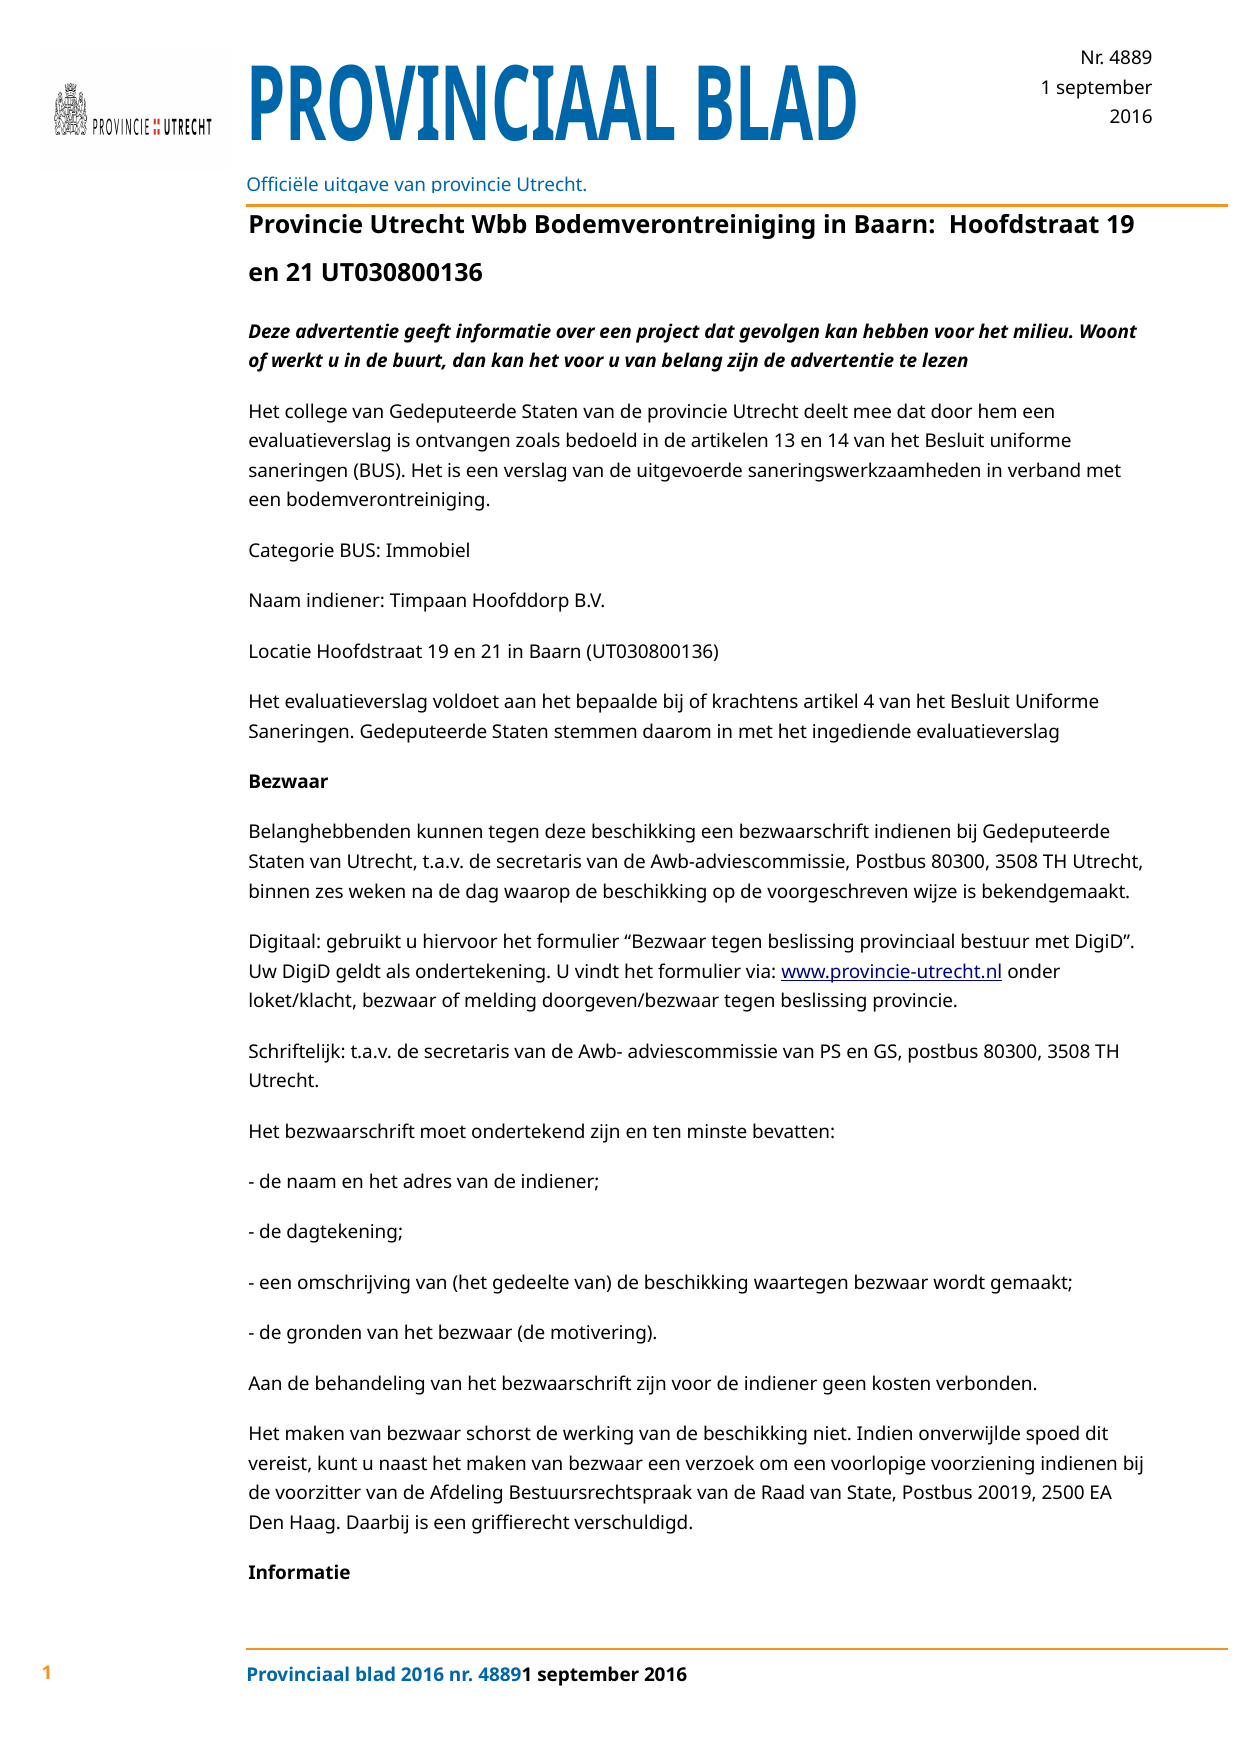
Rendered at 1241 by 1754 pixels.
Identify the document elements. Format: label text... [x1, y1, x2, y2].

text Aan de behandeling van het bezwaarschrift zijn voor de indiener geen kosten verbonden. [248, 1370, 1152, 1396]
text Bezwaar [248, 768, 1152, 794]
text Informatie [248, 1559, 1152, 1585]
picture [41, 47, 231, 172]
text Provincie Utrecht Wbb Bodemverontreiniging in Baarn: Hoofdstraat 19 en 21 UT030800136 [248, 207, 1152, 288]
text - een omschrijving van (het gedeelte van) de beschikking waartegen bezwaar wordt gemaakt; [248, 1269, 1152, 1295]
text - de naam en het adres van de indiener; [248, 1168, 1152, 1194]
text - de gronden van het bezwaar (de motivering). [248, 1319, 1152, 1345]
text Het evaluatieverslag voldoet aan het bepaalde bij of krachtens artikel 4 van het Besluit Uniforme Saneringen. Gedeputeerde Staten stemmen daarom in met het ingediende evaluatieverslag [248, 688, 1152, 744]
text Deze advertentie geeft informatie over een project dat gevolgen kan hebben voor het milieu. Woont of werkt u in de buurt, dan kan het voor u van belang zijn de advertentie te lezen [248, 318, 1152, 373]
text Naam indiener: Timpaan Hoofddorp B.V. [248, 587, 1152, 613]
text Het maken van bezwaar schorst de werking van de beschikking niet. Indien onverwijlde spoed dit vereist, kunt u naast het maken van bezwaar een verzoek om een voorlopige voorziening indienen bij de voorzitter van de Afdeling Bestuursrechtspraak van de Raad van State, Postbus 20019, 2500 EA Den Haag. Daarbij is een griffierecht verschuldigd. [248, 1420, 1152, 1535]
text - de dagtekening; [248, 1219, 1152, 1244]
text Locatie Hoofdstraat 19 en 21 in Baarn (UT030800136) [248, 638, 1152, 664]
text Categorie BUS: Immobiel [248, 537, 1152, 563]
text Digitaal: gebruikt u hiervoor het formulier “Bezwaar tegen beslissing provinciaal bestuur met DigiD”. Uw DigiD geldt als ondertekening. U vindt het formulier via: www.provincie-utrecht.nl onder loket/klacht, bezwaar of melding doorgeven/bezwaar tegen beslissing provincie. [248, 928, 1152, 1013]
text Schriftelijk: t.a.v. de secretaris van de Awb- adviescommissie van PS en GS, postbus 80300, 3508 TH Utrecht. [248, 1038, 1152, 1093]
text Belanghebbenden kunnen tegen deze beschikking een bezwaarschrift indienen bij Gedeputeerde Staten van Utrecht, t.a.v. de secretaris van de Awb-adviescommissie, Postbus 80300, 3508 TH Utrecht, binnen zes weken na de dag waarop de beschikking op de voorgeschreven wijze is bekendgemaakt. [248, 819, 1152, 904]
text Het bezwaarschrift moet ondertekend zijn en ten minste bevatten: [248, 1118, 1152, 1144]
text Het college van Gedeputeerde Staten van de provincie Utrecht deelt mee dat door hem een evaluatieverslag is ontvangen zoals bedoeld in de artikelen 13 en 14 van het Besluit uniforme saneringen (BUS). Het is een verslag van de uitgevoerde saneringswerkzaamheden in verband met een bodemverontreiniging. [248, 398, 1152, 512]
